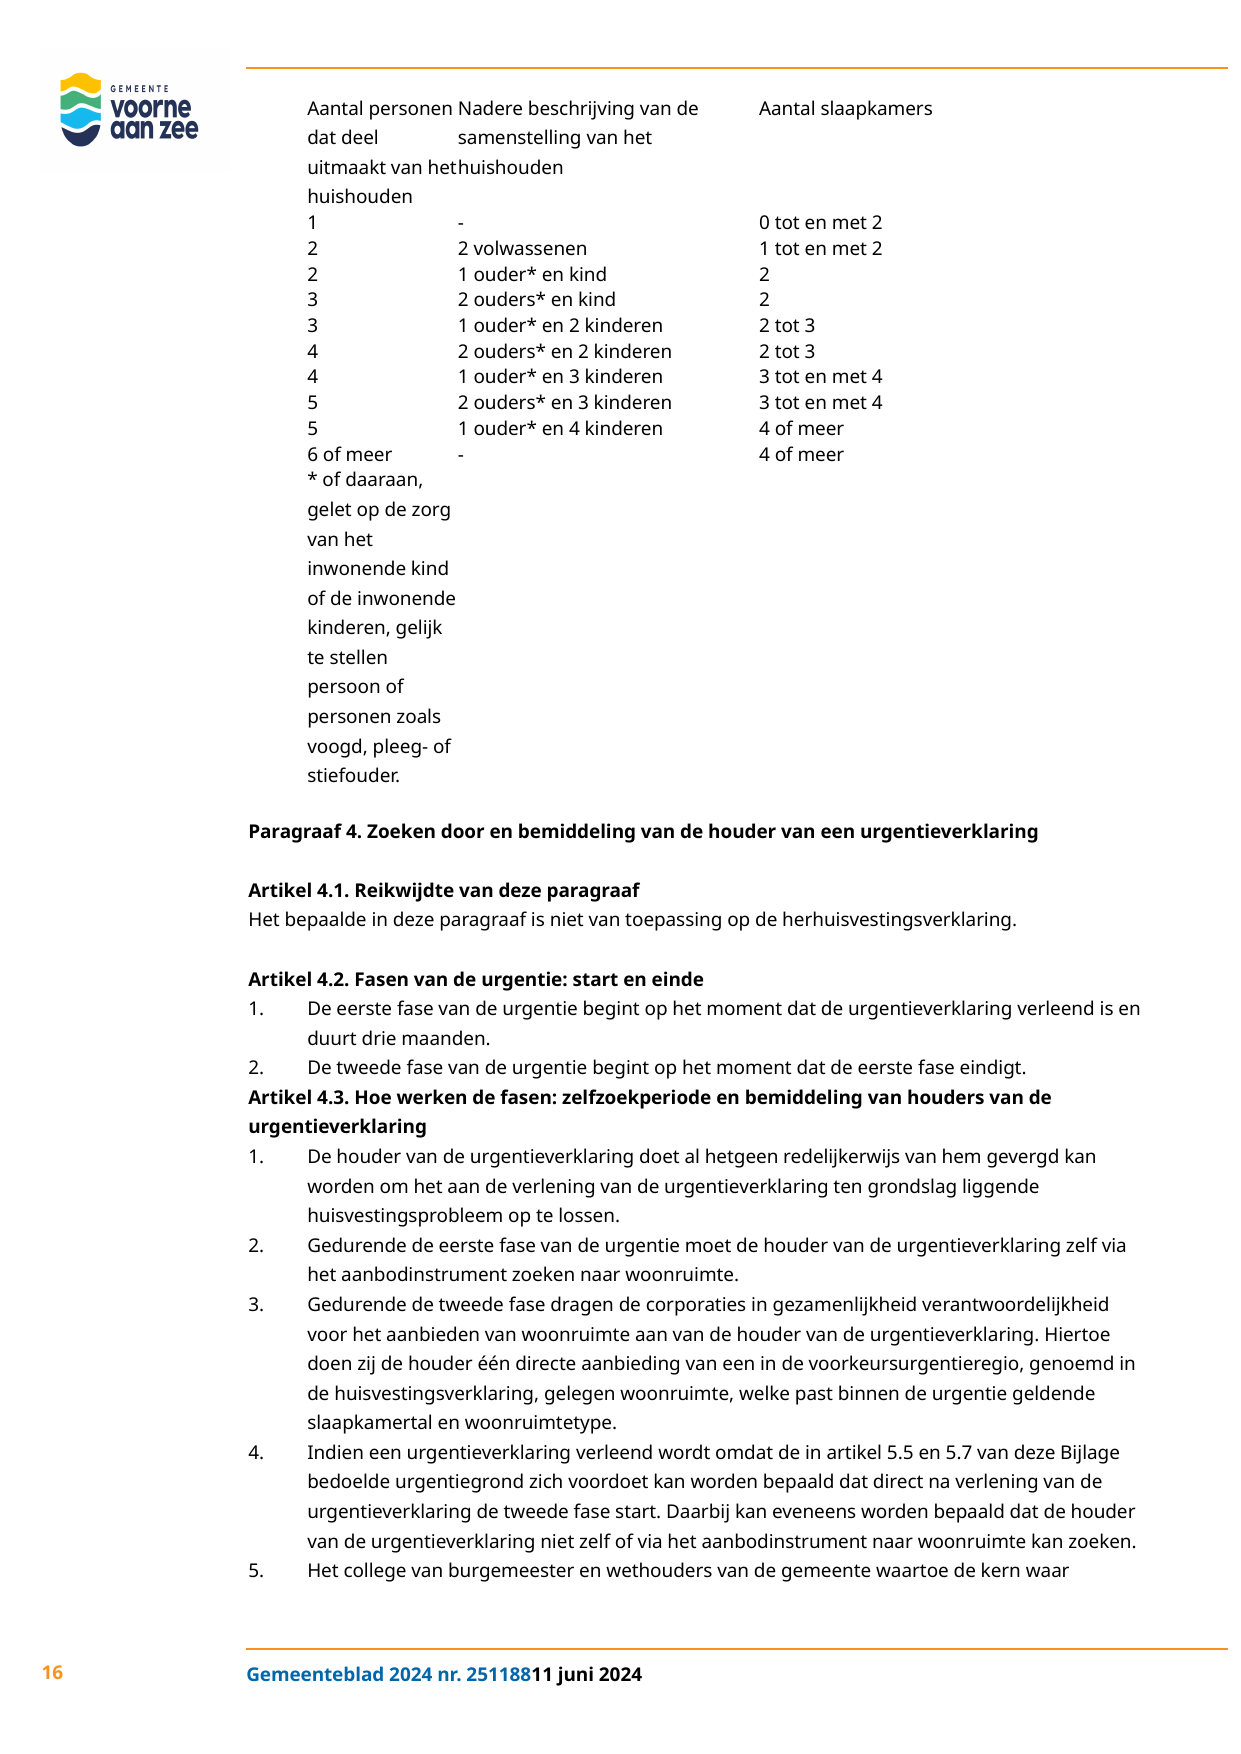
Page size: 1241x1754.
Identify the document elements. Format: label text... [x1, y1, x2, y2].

table_header Aantal slaapkamers [759, 95, 1211, 209]
table_cell 2 ouders* en kind [458, 287, 759, 312]
table_cell 4 of meer [759, 415, 1211, 441]
list De eerste fase van de urgentie begint op het moment dat de urgentieverklaring verleend is en duurt drie maanden. [248, 995, 1152, 1051]
table_cell 4 of meer [759, 441, 1211, 467]
table_cell 6 of meer [307, 441, 458, 467]
table_cell 1 ouder* en 4 kinderen [458, 415, 759, 441]
table_cell 1 ouder* en 3 kinderen [458, 364, 759, 389]
table_cell 3 [307, 312, 458, 338]
table_cell 2 ouders* en 3 kinderen [458, 390, 759, 415]
table_cell 2 [759, 261, 1211, 287]
table_cell - [458, 209, 759, 235]
list Indien een urgentieverklaring verleend wordt omdat de in artikel 5.5 en 5.7 van deze Bijlage bedoelde urgentiegrond zich voordoet kan worden bepaald dat direct na verlening van de urgentieverklaring de tweede fase start. Daarbij kan eveneens worden bepaald dat de houder van de urgentieverklaring niet zelf of via het aanbodinstrument naar woonruimte kan zoeken. [248, 1439, 1152, 1554]
text Artikel 4.3. Hoe werken de fasen: zelfzoekperiode en bemiddeling van houders van de urgentieverklaring [248, 1084, 1152, 1139]
text Artikel 4.1. Reikwijdte van deze paragraaf [248, 877, 1152, 903]
list De tweede fase van de urgentie begint op het moment dat de eerste fase eindigt. [248, 1054, 1152, 1080]
table_header Aantal personen dat deel uitmaakt van het huishouden [307, 95, 458, 209]
table_cell 2 tot 3 [759, 312, 1211, 338]
table_cell 1 ouder* en kind [458, 261, 759, 287]
table_cell 4 [307, 338, 458, 364]
text Paragraaf 4. Zoeken door en bemiddeling van de houder van een urgentieverklaring [248, 818, 1152, 844]
text Artikel 4.2. Fasen van de urgentie: start en einde [248, 966, 1152, 992]
table_cell 3 [307, 287, 458, 312]
table_cell 2 [307, 235, 458, 261]
table_cell 3 tot en met 4 [759, 390, 1211, 415]
table_cell 1 tot en met 2 [759, 235, 1211, 261]
table_cell 0 tot en met 2 [759, 209, 1211, 235]
table_cell - [458, 441, 759, 467]
table_cell 5 [307, 390, 458, 415]
table_cell 4 [307, 364, 458, 389]
table_cell 2 [759, 287, 1211, 312]
table_cell [759, 467, 1211, 788]
list De houder van de urgentieverklaring doet al hetgeen redelijkerwijs van hem gevergd kan worden om het aan de verlening van de urgentieverklaring ten grondslag liggende huisvestingsprobleem op te lossen. [248, 1143, 1152, 1228]
table_cell 1 ouder* en 2 kinderen [458, 312, 759, 338]
table_cell 2 [307, 261, 458, 287]
list Gedurende de eerste fase van de urgentie moet de houder van de urgentieverklaring zelf via het aanbodinstrument zoeken naar woonruimte. [248, 1232, 1152, 1287]
text Het bepaalde in deze paragraaf is niet van toepassing op de herhuisvestingsverklaring. [248, 907, 1152, 932]
list Het college van burgemeester en wethouders van de gemeente waartoe de kern waar [248, 1557, 1152, 1583]
table_header Nadere beschrijving van de samenstelling van het huishouden [458, 95, 759, 209]
table_cell * of daaraan, gelet op de zorg van het inwonende kind of de inwonende kinderen, gelijk te stellen persoon of personen zoals voogd, pleeg- of stiefouder. [307, 467, 458, 788]
table_cell 2 volwassenen [458, 235, 759, 261]
picture [41, 47, 231, 172]
table_cell 2 ouders* en 2 kinderen [458, 338, 759, 364]
table_cell [458, 467, 759, 788]
table_cell 2 tot 3 [759, 338, 1211, 364]
table_cell 3 tot en met 4 [759, 364, 1211, 389]
list Gedurende de tweede fase dragen de corporaties in gezamenlijkheid verantwoordelijkheid voor het aanbieden van woonruimte aan van de houder van de urgentieverklaring. Hiertoe doen zij de houder één directe aanbieding van een in de voorkeursurgentieregio, genoemd in de huisvestingsverklaring, gelegen woonruimte, welke past binnen de urgentie geldende slaapkamertal en woonruimtetype. [248, 1291, 1152, 1435]
table_cell 1 [307, 209, 458, 235]
table_cell 5 [307, 415, 458, 441]
